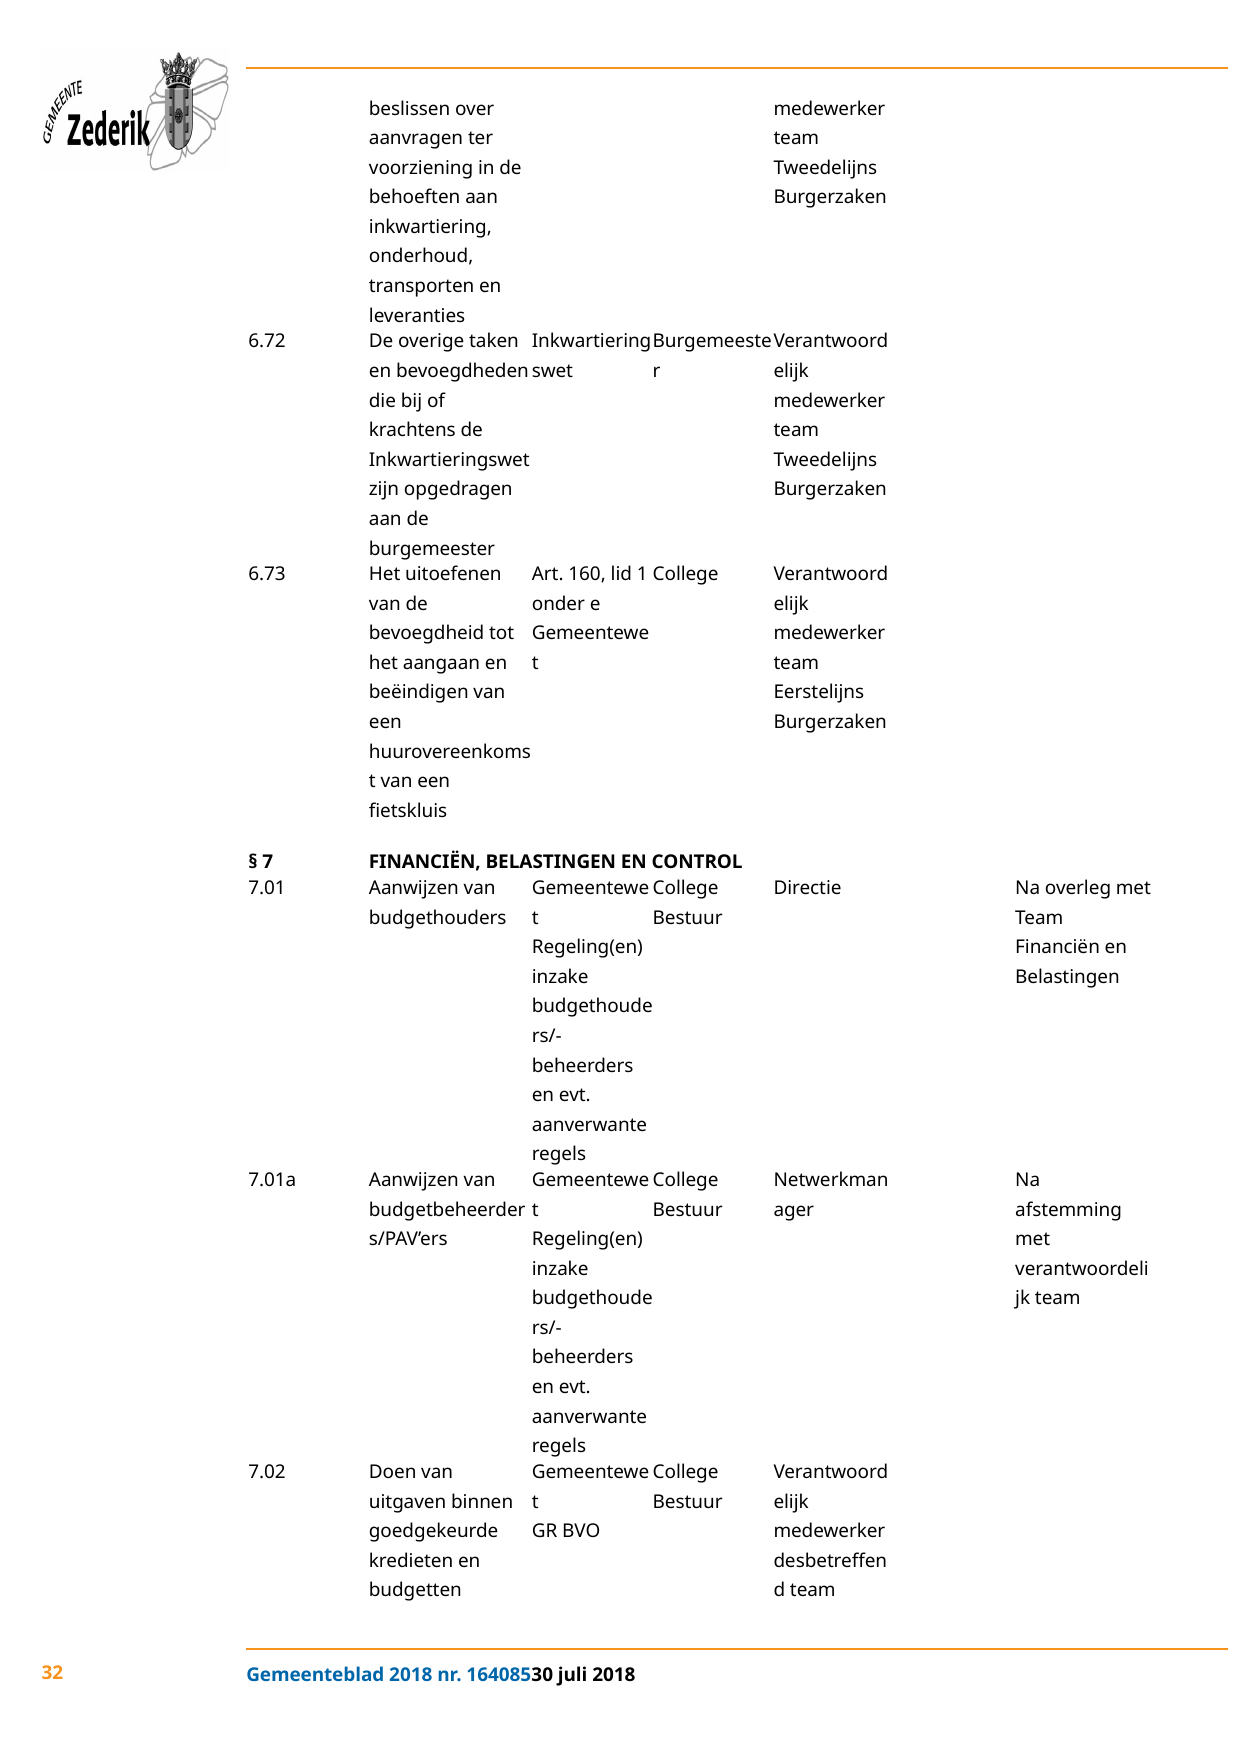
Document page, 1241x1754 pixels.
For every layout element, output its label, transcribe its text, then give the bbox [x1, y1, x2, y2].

table_cell College [653, 560, 773, 823]
picture [41, 47, 231, 172]
table_cell [532, 823, 652, 848]
table_cell [248, 823, 369, 848]
table_cell [894, 560, 1015, 823]
table_cell Gemeentewet Regeling(en) inzake budgethouders/-beheerders en evt. aanverwante regels [532, 874, 652, 1166]
table_cell [894, 328, 1015, 560]
table_cell Burgemeester [653, 328, 773, 560]
table_cell [894, 823, 1015, 848]
table_cell College Bestuur [653, 1458, 773, 1602]
table_cell 7.02 [248, 1458, 369, 1602]
table_cell Netwerkmanager [773, 1166, 894, 1458]
table_cell College Bestuur [653, 874, 773, 1166]
table_cell Verantwoordelijk medewerker desbetreffend team [773, 1458, 894, 1602]
table_cell Het uitoefenen van de bevoegdheid tot het aangaan en beëindigen van een huurovereenkomst van een fietskluis [369, 560, 532, 823]
table_cell Na overleg met Team Financiën en Belastingen [1015, 874, 1152, 1166]
table_cell [1015, 328, 1152, 560]
table_cell [894, 1166, 1015, 1458]
table_cell College Bestuur [653, 1166, 773, 1458]
table_cell Verantwoordelijk medewerker team Eerstelijns Burgerzaken [773, 560, 894, 823]
table_cell 7.01 [248, 874, 369, 1166]
table_cell Verantwoordelijk medewerker team Tweedelijns Burgerzaken [773, 328, 894, 560]
table_cell Aanwijzen van budgetbeheerders/PAV’ers [369, 1166, 532, 1458]
table_cell [248, 95, 369, 328]
table_cell [1015, 823, 1152, 848]
table_cell [894, 95, 1015, 328]
table_cell [1015, 1458, 1152, 1602]
table_cell Directie [773, 874, 894, 1166]
table_cell De overige taken en bevoegdheden die bij of krachtens de Inkwartieringswet zijn opgedragen aan de burgemeester [369, 328, 532, 560]
table_cell [894, 1458, 1015, 1602]
table_cell [369, 823, 532, 848]
table_cell [653, 823, 773, 848]
table_cell Doen van uitgaven binnen goedgekeurde kredieten en budgetten [369, 1458, 532, 1602]
table_cell 7.01a [248, 1166, 369, 1458]
table_cell Gemeentewet Regeling(en) inzake budgethouders/-beheerders en evt. aanverwante regels [532, 1166, 652, 1458]
table_cell medewerker team Tweedelijns Burgerzaken [773, 95, 894, 328]
table_cell Inkwartieringswet [532, 328, 652, 560]
table_cell FINANCIËN, BELASTINGEN EN CONTROL [369, 849, 1152, 874]
table_cell beslissen over aanvragen ter voorziening in de behoeften aan inkwartiering, onderhoud, transporten en leveranties [369, 95, 532, 328]
table_cell [894, 874, 1015, 1166]
table_cell Aanwijzen van budgethouders [369, 874, 532, 1166]
table_cell Art. 160, lid 1 onder e Gemeentewet [532, 560, 652, 823]
table_cell 6.73 [248, 560, 369, 823]
table_cell § 7 [248, 849, 369, 874]
table_cell [532, 95, 652, 328]
table_cell Gemeentewet GR BVO [532, 1458, 652, 1602]
table_cell [1015, 560, 1152, 823]
table_cell [1015, 95, 1152, 328]
table_cell 6.72 [248, 328, 369, 560]
table_cell [653, 95, 773, 328]
table_cell Na afstemming met verantwoordelijk team [1015, 1166, 1152, 1458]
table_cell [773, 823, 894, 848]
